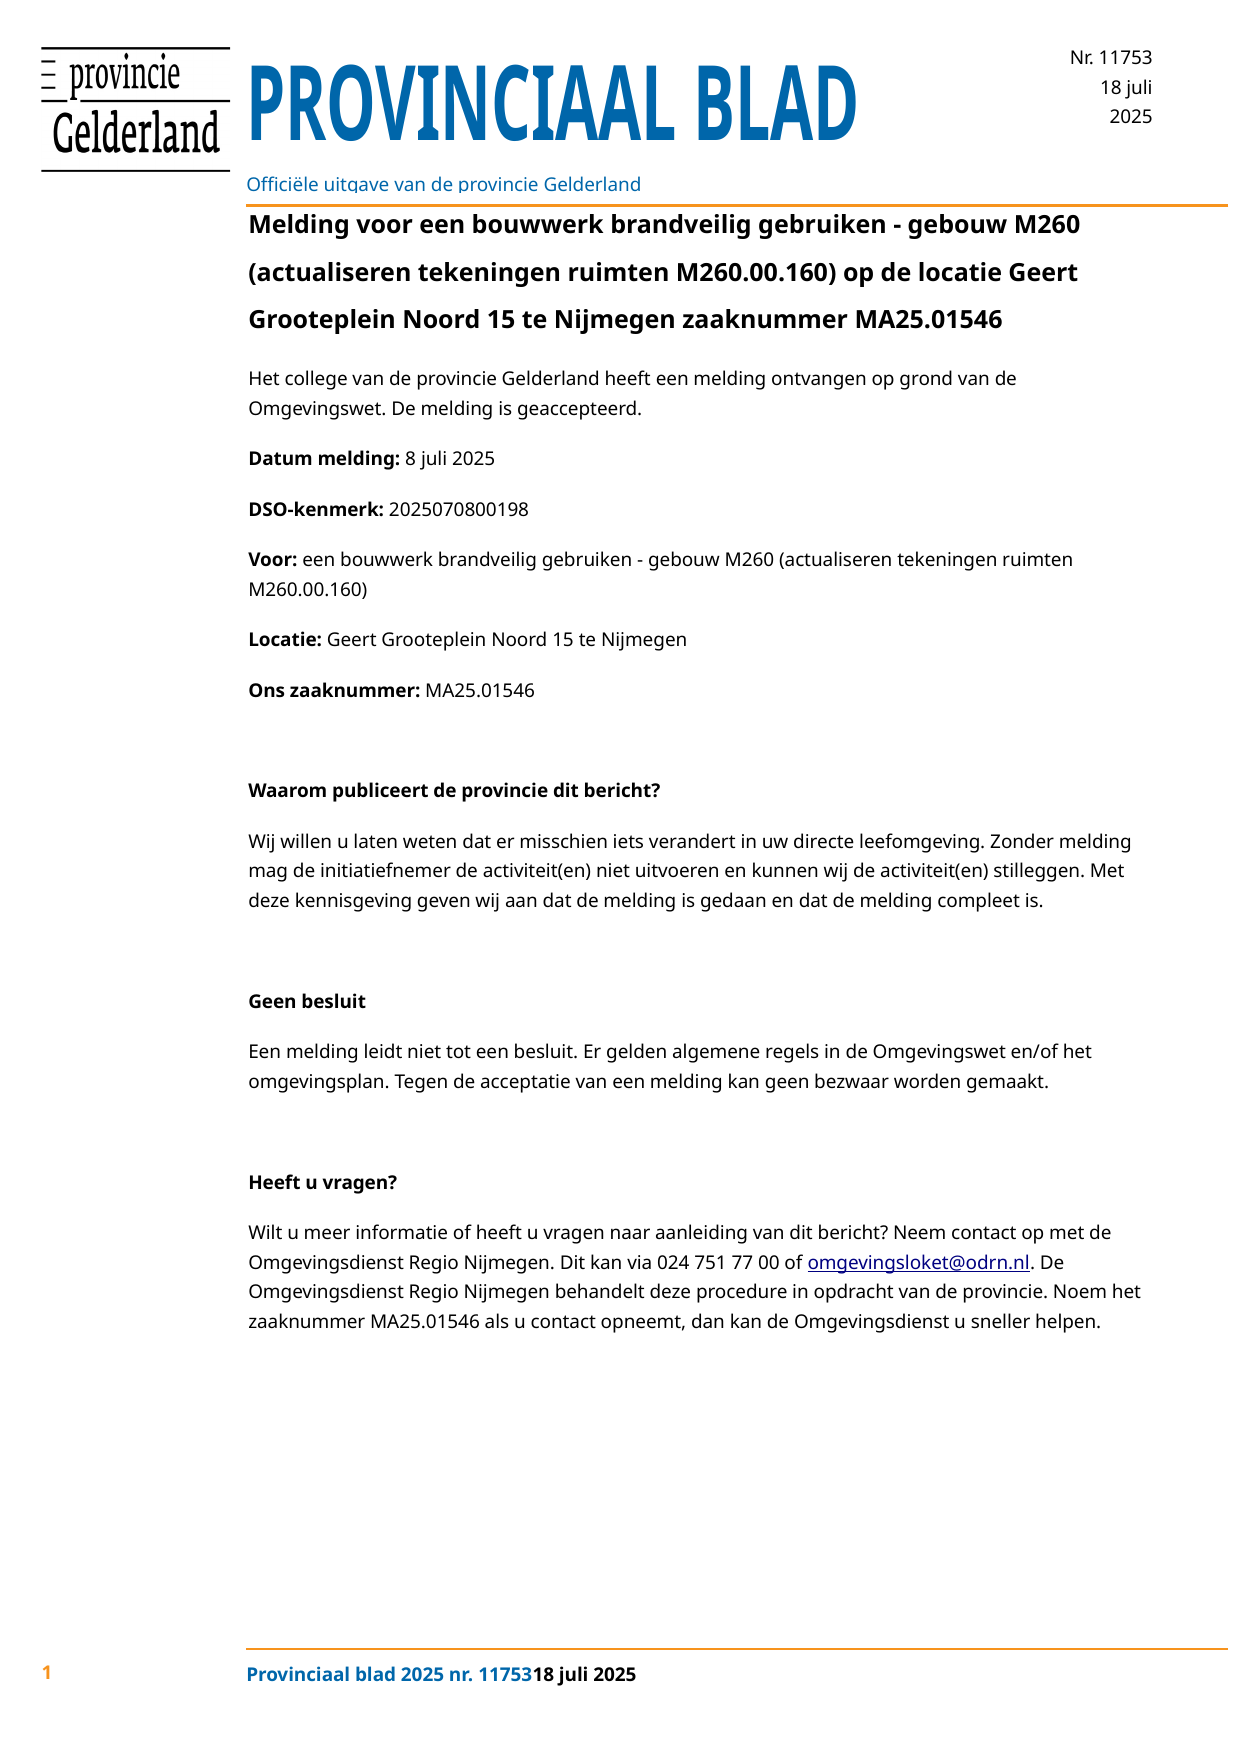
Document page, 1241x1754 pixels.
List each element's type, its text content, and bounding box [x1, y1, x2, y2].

text Datum melding: 8 juli 2025 [248, 446, 1152, 471]
text Melding voor een bouwwerk brandveilig gebruiken - gebouw M260 (actualiseren tekeningen ruimten M260.00.160) op de locatie Geert Grooteplein Noord 15 te Nijmegen zaaknummer MA25.01546 [248, 207, 1152, 336]
text Voor: een bouwwerk brandveilig gebruiken - gebouw M260 (actualiseren tekeningen ruimten M260.00.160) [248, 546, 1152, 602]
text Heeft u vragen? [248, 1169, 1152, 1194]
text Locatie: Geert Grooteplein Noord 15 te Nijmegen [248, 626, 1152, 652]
text Het college van de provincie Gelderland heeft een melding ontvangen op grond van de Omgevingswet. De melding is geaccepteerd. [248, 366, 1152, 421]
text Ons zaaknummer: MA25.01546 [248, 677, 1152, 702]
text DSO-kenmerk: 2025070800198 [248, 496, 1152, 522]
text Waarom publiceert de provincie dit bericht? [248, 778, 1152, 803]
text Een melding leidt niet tot een besluit. Er gelden algemene regels in de Omgevingswet en/of het omgevingsplan. Tegen de acceptatie van een melding kan geen bezwaar worden gemaakt. [248, 1038, 1152, 1094]
picture [41, 47, 231, 172]
text Geen besluit [248, 988, 1152, 1014]
text Wilt u meer informatie of heeft u vragen naar aanleiding van dit bericht? Neem contact op met de Omgevingsdienst Regio Nijmegen. Dit kan via 024 751 77 00 of omgevingsloket@odrn.nl. De Omgevingsdienst Regio Nijmegen behandelt deze procedure in opdracht van de provincie. Noem het zaaknummer MA25.01546 als u contact opneemt, dan kan de Omgevingsdienst u sneller helpen. [248, 1219, 1152, 1334]
text Wij willen u laten weten dat er misschien iets verandert in uw directe leefomgeving. Zonder melding mag de initiatiefnemer de activiteit(en) niet uitvoeren en kunnen wij de activiteit(en) stilleggen. Met deze kennisgeving geven wij aan dat de melding is gedaan en dat de melding compleet is. [248, 828, 1152, 913]
